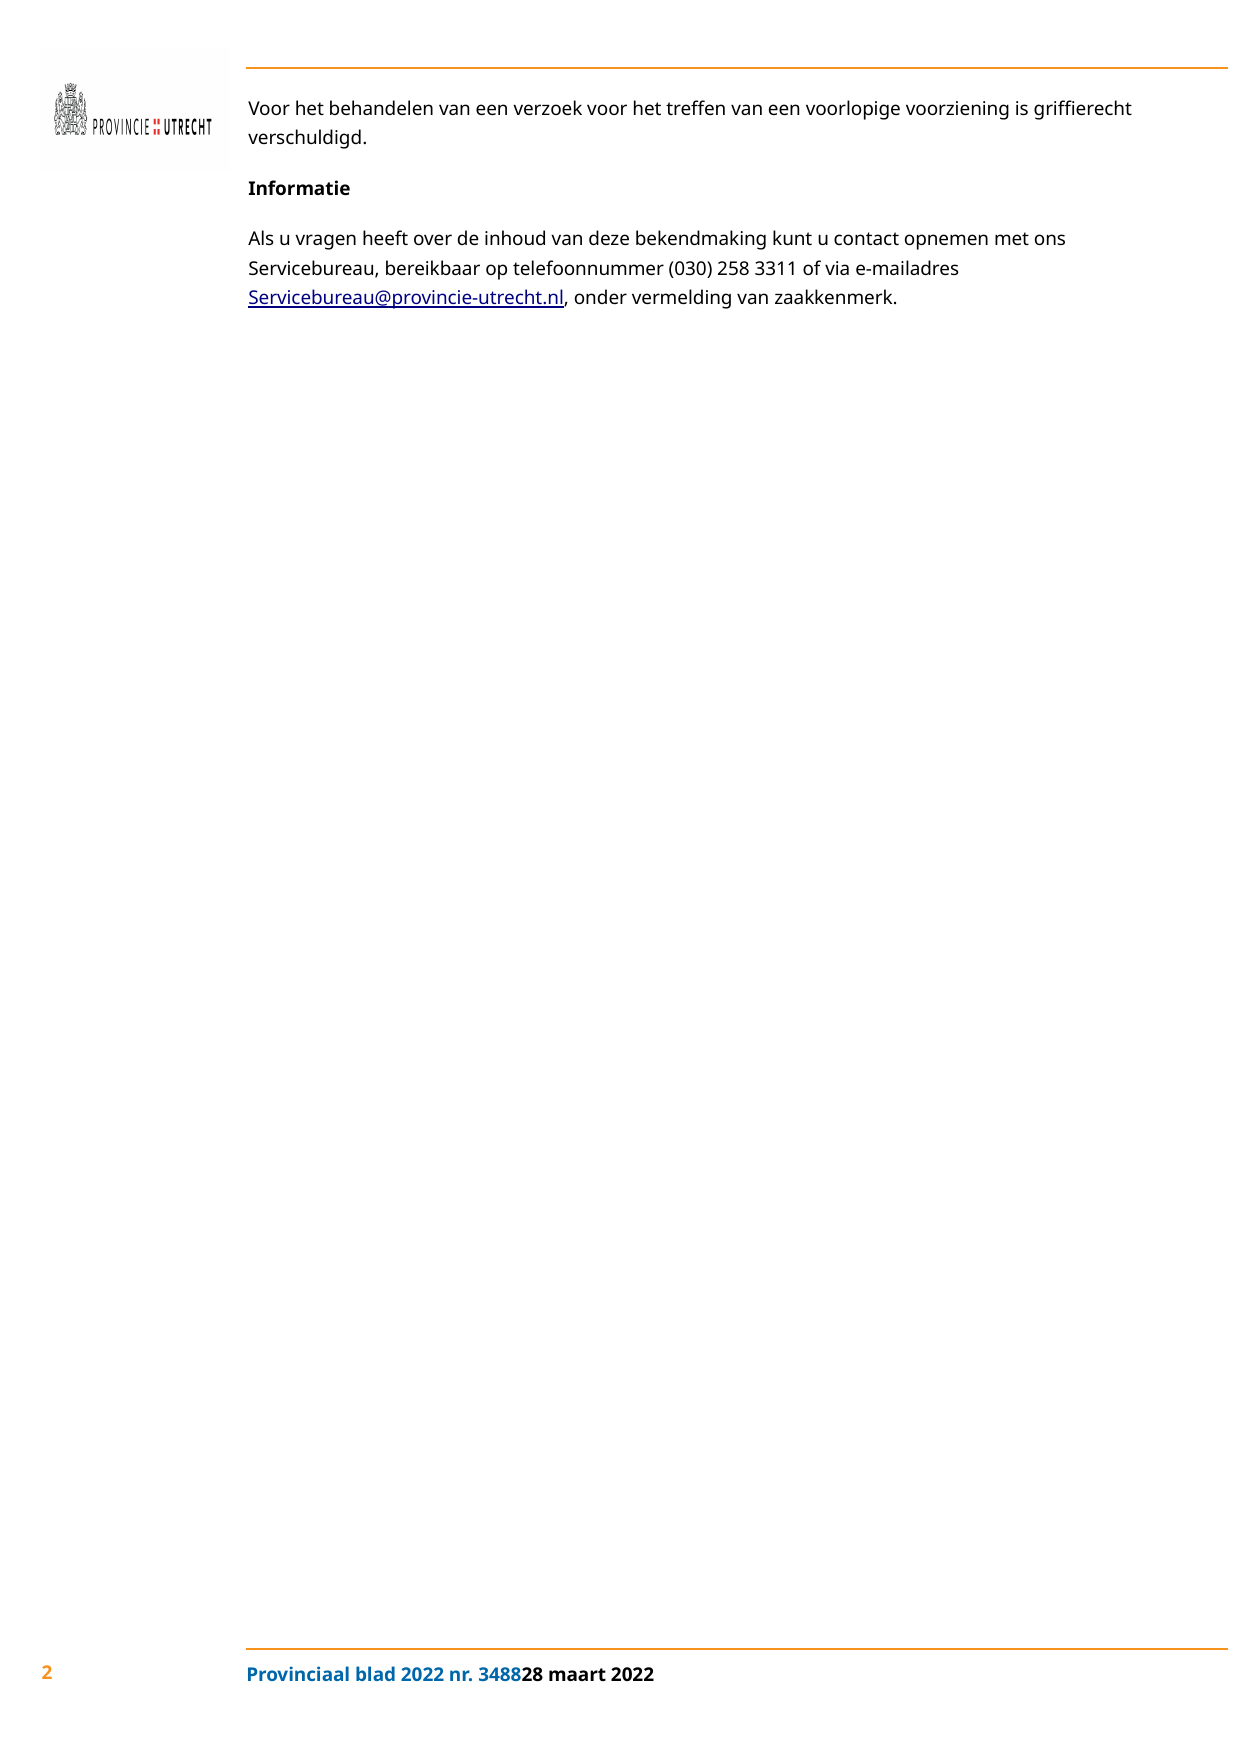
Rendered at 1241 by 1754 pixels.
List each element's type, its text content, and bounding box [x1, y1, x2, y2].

picture [41, 47, 231, 172]
text Voor het behandelen van een verzoek voor het treffen van een voorlopige voorziening is griffierecht verschuldigd. [248, 95, 1152, 150]
text Als u vragen heeft over de inhoud van deze bekendmaking kunt u contact opnemen met ons Servicebureau, bereikbaar op telefoonnummer (030) 258 3311 of via e-mailadres Servicebureau@provincie-utrecht.nl, onder vermelding van zaakkenmerk. [248, 225, 1152, 310]
text Informatie [248, 175, 1152, 201]
